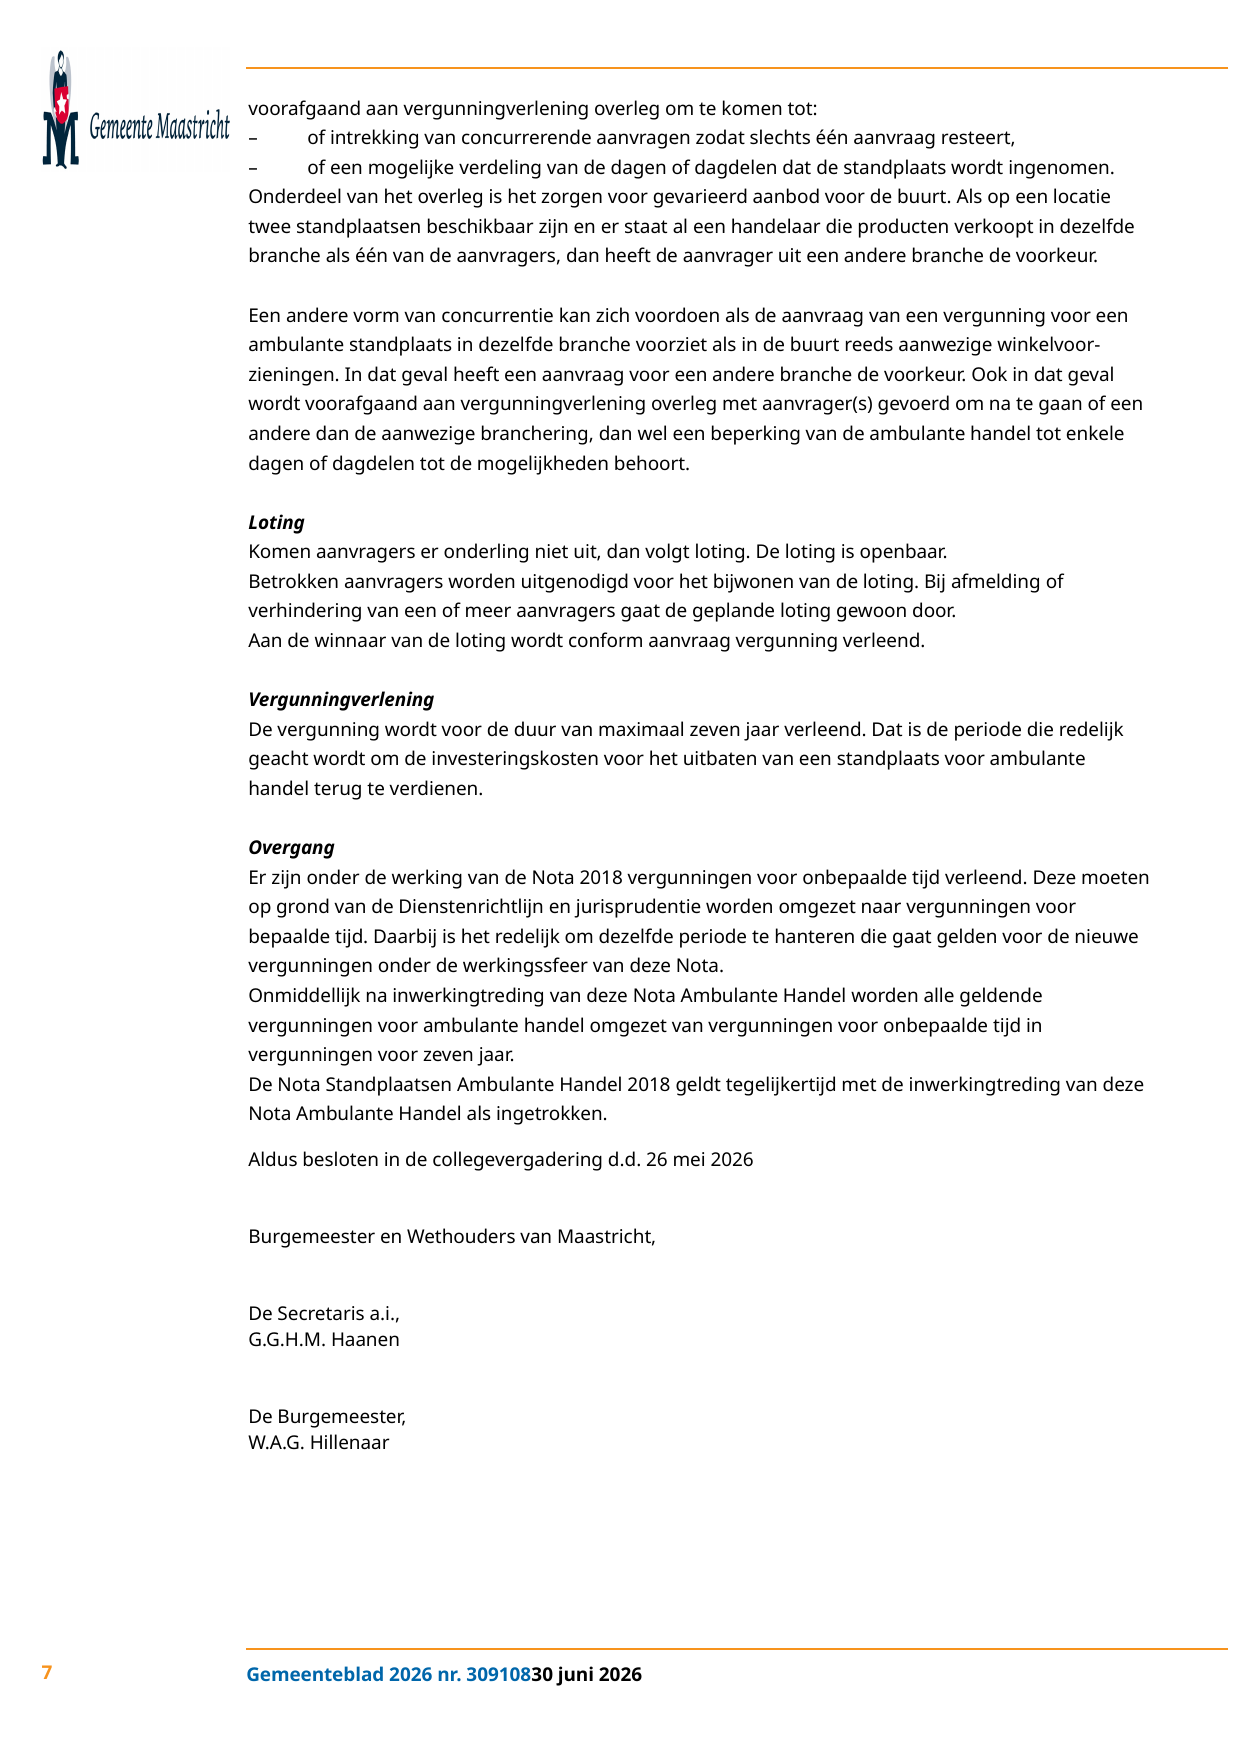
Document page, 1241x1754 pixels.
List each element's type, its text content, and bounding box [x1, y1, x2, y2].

text Overgang [248, 834, 1152, 860]
text Burgemeester en Wethouders van Maastricht, [248, 1223, 1152, 1249]
text Een andere vorm van concurrentie kan zich voordoen als de aanvraag van een vergunning voor een ambulante standplaats in dezelfde branche voorziet als in de buurt reeds aanwezige winkelvoor-zieningen. In dat geval heeft een aanvraag voor een andere branche de voorkeur. Ook in dat geval wordt voorafgaand aan vergunningverlening overleg met aanvrager(s) gevoerd om na te gaan of een andere dan de aanwezige branchering, dan wel een beperking van de ambulante handel tot enkele dagen of dagdelen tot de mogelijkheden behoort. [248, 302, 1152, 476]
text Onderdeel van het overleg is het zorgen voor gevarieerd aanbod voor de buurt. Als op een locatie twee standplaatsen beschikbaar zijn en er staat al een handelaar die producten verkoopt in dezelfde branche als één van de aanvragers, dan heeft de aanvrager uit een andere branche de voorkeur. [248, 183, 1152, 268]
text Onmiddellijk na inwerkingtreding van deze Nota Ambulante Handel worden alle geldende vergunningen voor ambulante handel omgezet van vergunningen voor onbepaalde tijd in vergunningen voor zeven jaar. [248, 982, 1152, 1067]
text Vergunningverlening [248, 686, 1152, 712]
list of een mogelijke verdeling van de dagen of dagdelen dat de standplaats wordt ingenomen. [248, 154, 1152, 180]
text De Burgemeester, [248, 1403, 1152, 1429]
text voorafgaand aan vergunningverlening overleg om te komen tot: [248, 95, 1152, 121]
text Loting [248, 509, 1152, 535]
text De Nota Standplaatsen Ambulante Handel 2018 geldt tegelijkertijd met de inwerkingtreding van deze Nota Ambulante Handel als ingetrokken. [248, 1071, 1152, 1126]
text De vergunning wordt voor de duur van maximaal zeven jaar verleend. Dat is de periode die redelijk geacht wordt om de investeringskosten voor het uitbaten van een standplaats voor ambulante handel terug te verdienen. [248, 716, 1152, 801]
text De Secretaris a.i., [248, 1301, 1152, 1326]
picture [41, 47, 231, 172]
text Komen aanvragers er onderling niet uit, dan volgt loting. De loting is openbaar. [248, 538, 1152, 564]
text Aan de winnaar van de loting wordt conform aanvraag vergunning verleend. [248, 627, 1152, 653]
text G.G.H.M. Haanen [248, 1326, 1152, 1352]
list of intrekking van concurrerende aanvragen zodat slechts één aanvraag resteert, [248, 124, 1152, 150]
text Er zijn onder de werking van de Nota 2018 vergunningen voor onbepaalde tijd verleend. Deze moeten op grond van de Dienstenrichtlijn en jurisprudentie worden omgezet naar vergunningen voor bepaalde tijd. Daarbij is het redelijk om dezelfde periode te hanteren die gaat gelden voor de nieuwe vergunningen onder de werkingssfeer van deze Nota. [248, 864, 1152, 978]
text W.A.G. Hillenaar [248, 1429, 1152, 1455]
text Betrokken aanvragers worden uitgenodigd voor het bijwonen van de loting. Bij afmelding of verhindering van een of meer aanvragers gaat de geplande loting gewoon door. [248, 568, 1152, 623]
text Aldus besloten in de collegevergadering d.d. 26 mei 2026 [248, 1146, 1152, 1172]
